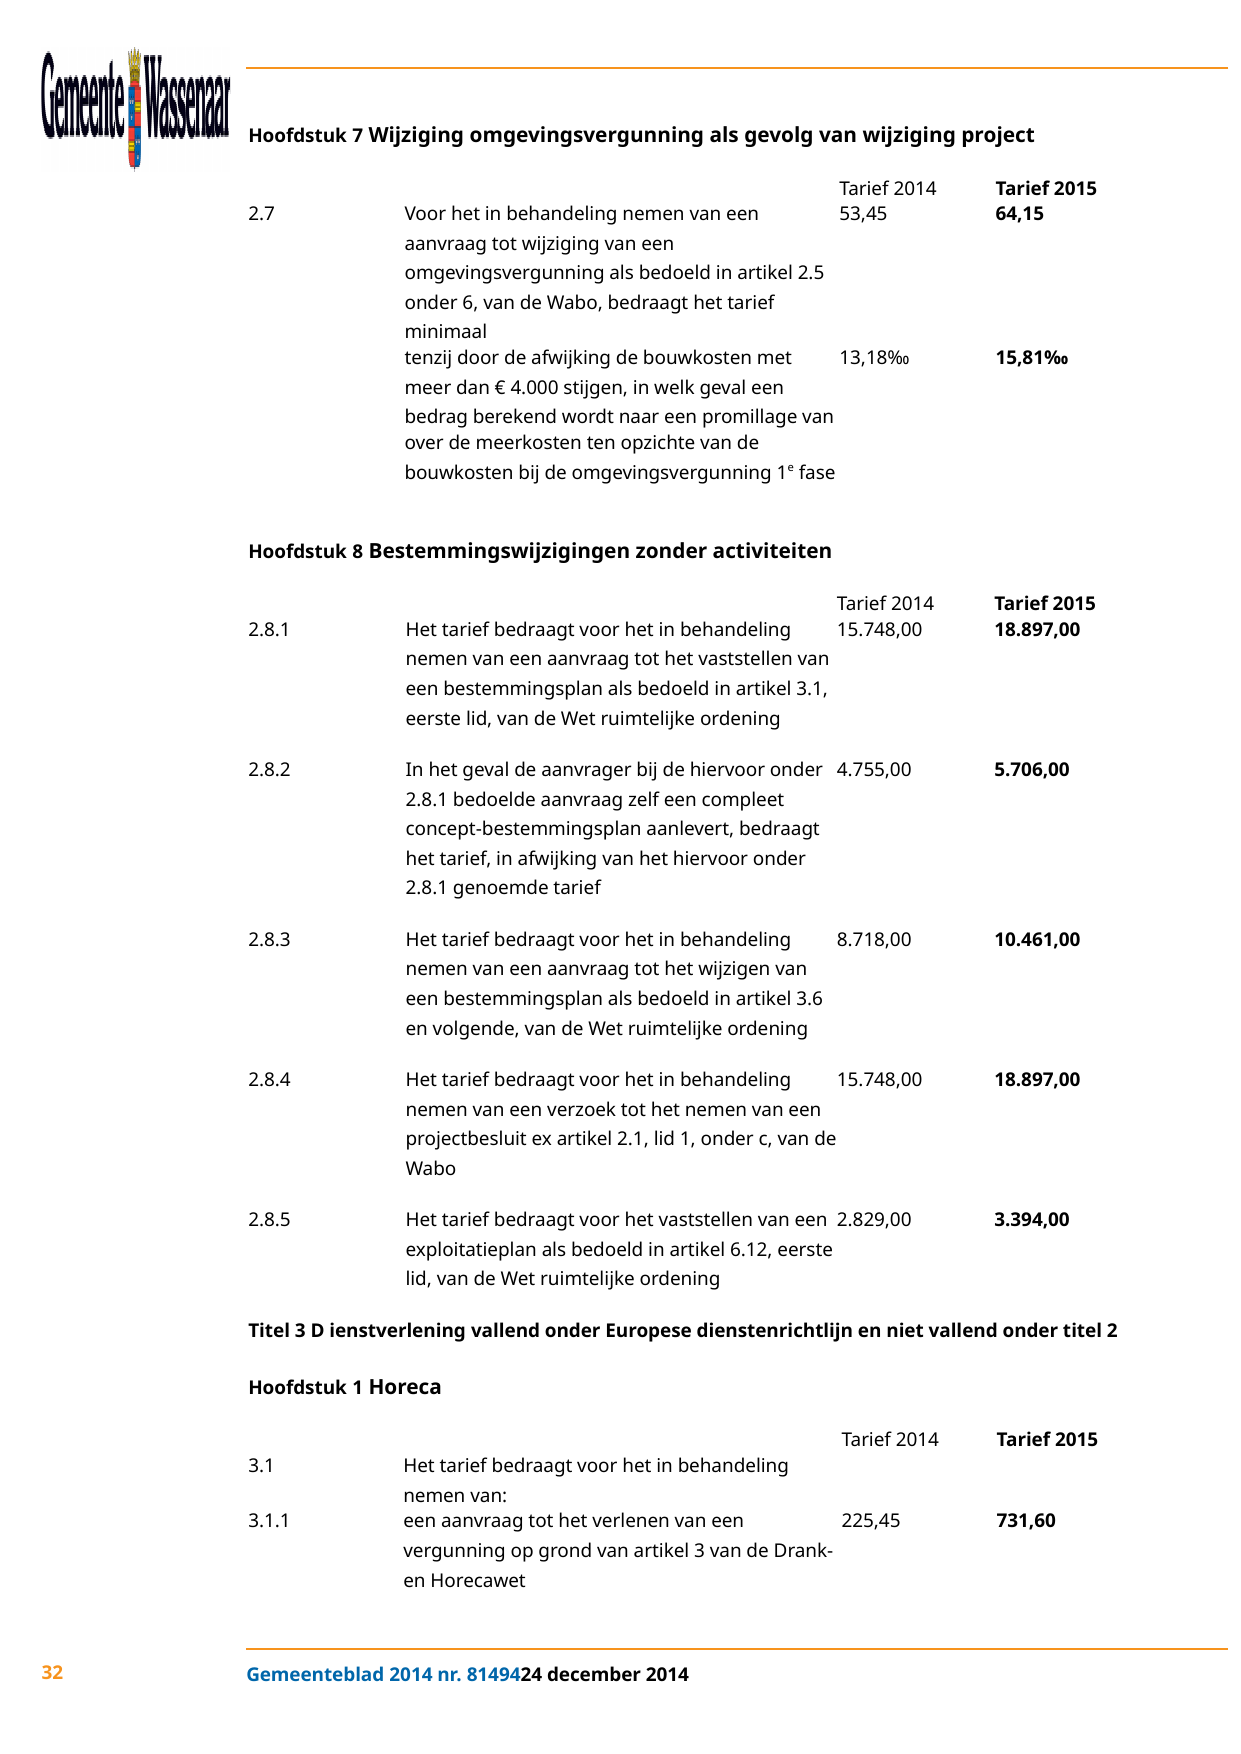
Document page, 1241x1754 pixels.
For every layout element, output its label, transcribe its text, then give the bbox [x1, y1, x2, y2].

table_cell 15.748,00 [837, 1066, 994, 1181]
table_cell 2.8.5 [248, 1206, 405, 1291]
table_cell 3.1.1 [248, 1508, 403, 1592]
table_cell [837, 900, 994, 926]
table_header [248, 590, 405, 616]
table_cell [248, 345, 404, 429]
table_cell [841, 1452, 996, 1508]
table_cell [994, 731, 1152, 756]
table_header Tarief 2014 [837, 590, 994, 616]
table_cell [839, 429, 995, 485]
table_cell [837, 731, 994, 756]
table_cell 10.461,00 [994, 926, 1152, 1041]
table_cell In het geval de aanvrager bij de hiervoor onder 2.8.1 bedoelde aanvraag zelf een compleet concept-bestemmingsplan aanlevert, bedraagt het tarief, in afwijking van het hiervoor onder 2.8.1 genoemde tarief [405, 756, 837, 900]
table_cell 4.755,00 [837, 756, 994, 900]
table_cell 5.706,00 [994, 756, 1152, 900]
table_cell 15,81‰ [995, 345, 1152, 429]
table_header [403, 1427, 841, 1452]
table_cell Het tarief bedraagt voor het in behandeling nemen van een verzoek tot het nemen van een projectbesluit ex artikel 2.1, lid 1, onder c, van de Wabo [405, 1066, 837, 1181]
table_cell [996, 1452, 1152, 1508]
table_header Tarief 2015 [996, 1427, 1152, 1452]
table_cell Het tarief bedraagt voor het in behandeling nemen van: [403, 1452, 841, 1508]
table_header [248, 1427, 403, 1452]
table_cell 2.7 [248, 200, 404, 344]
table_cell [405, 900, 837, 926]
table_cell Het tarief bedraagt voor het in behandeling nemen van een aanvraag tot het vaststellen van een bestemmingsplan als bedoeld in artikel 3.1, eerste lid, van de Wet ruimtelijke ordening [405, 616, 837, 731]
table_cell [994, 1181, 1152, 1206]
table_cell een aanvraag tot het verlenen van een vergunning op grond van artikel 3 van de Drank- en Horecawet [403, 1508, 841, 1592]
table_cell 3.394,00 [994, 1206, 1152, 1291]
text Titel 3 D ienstverlening vallend onder Europese dienstenrichtlijn en niet vallend onder titel 2 [248, 1317, 1152, 1343]
text Hoofdstuk 7 Wijziging omgevingsvergunning als gevolg van wijziging project [248, 121, 1152, 149]
table_cell 2.8.2 [248, 756, 405, 900]
table_cell 3.1 [248, 1452, 403, 1508]
table_cell 731,60 [996, 1508, 1152, 1592]
table_cell over de meerkosten ten opzichte van de bouwkosten bij de omgevingsvergunning 1e fase [404, 429, 839, 485]
table_cell 18.897,00 [994, 616, 1152, 731]
table_cell [837, 1181, 994, 1206]
table_cell 2.8.3 [248, 926, 405, 1041]
table_cell 18.897,00 [994, 1066, 1152, 1181]
table_header Tarief 2015 [994, 590, 1152, 616]
table_cell Het tarief bedraagt voor het in behandeling nemen van een aanvraag tot het wijzigen van een bestemmingsplan als bedoeld in artikel 3.6 en volgende, van de Wet ruimtelijke ordening [405, 926, 837, 1041]
table_cell [248, 731, 405, 756]
table_cell 2.8.1 [248, 616, 405, 731]
table_header Tarief 2015 [995, 175, 1152, 200]
table_cell 8.718,00 [837, 926, 994, 1041]
table_cell [837, 1041, 994, 1066]
table_cell [405, 1181, 837, 1206]
table_header Tarief 2014 [841, 1427, 996, 1452]
table_cell 225,45 [841, 1508, 996, 1592]
picture [41, 47, 231, 172]
table_cell 2.829,00 [837, 1206, 994, 1291]
table_header [405, 590, 837, 616]
table_cell [995, 429, 1152, 485]
table_cell [994, 900, 1152, 926]
table_cell 2.8.4 [248, 1066, 405, 1181]
text Hoofdstuk 8 Bestemmingswijzigingen zonder activiteiten [248, 536, 1152, 564]
table_cell [405, 731, 837, 756]
table_cell [248, 900, 405, 926]
table_header [404, 175, 839, 200]
text Hoofdstuk 1 Horeca [248, 1372, 1152, 1401]
table_cell 13,18‰ [839, 345, 995, 429]
table_cell 64,15 [995, 200, 1152, 344]
table_cell 15.748,00 [837, 616, 994, 731]
table_header [248, 175, 404, 200]
table_cell tenzij door de afwijking de bouwkosten met meer dan € 4.000 stijgen, in welk geval een bedrag berekend wordt naar een promillage van [404, 345, 839, 429]
table_cell 53,45 [839, 200, 995, 344]
table_cell [994, 1041, 1152, 1066]
table_cell Het tarief bedraagt voor het vaststellen van een exploitatieplan als bedoeld in artikel 6.12, eerste lid, van de Wet ruimtelijke ordening [405, 1206, 837, 1291]
table_cell [405, 1041, 837, 1066]
table_cell [248, 1041, 405, 1066]
table_cell [248, 429, 404, 485]
table_cell Voor het in behandeling nemen van een aanvraag tot wijziging van een omgevingsvergunning als bedoeld in artikel 2.5 onder 6, van de Wabo, bedraagt het tarief minimaal [404, 200, 839, 344]
table_header Tarief 2014 [839, 175, 995, 200]
table_cell [248, 1181, 405, 1206]
